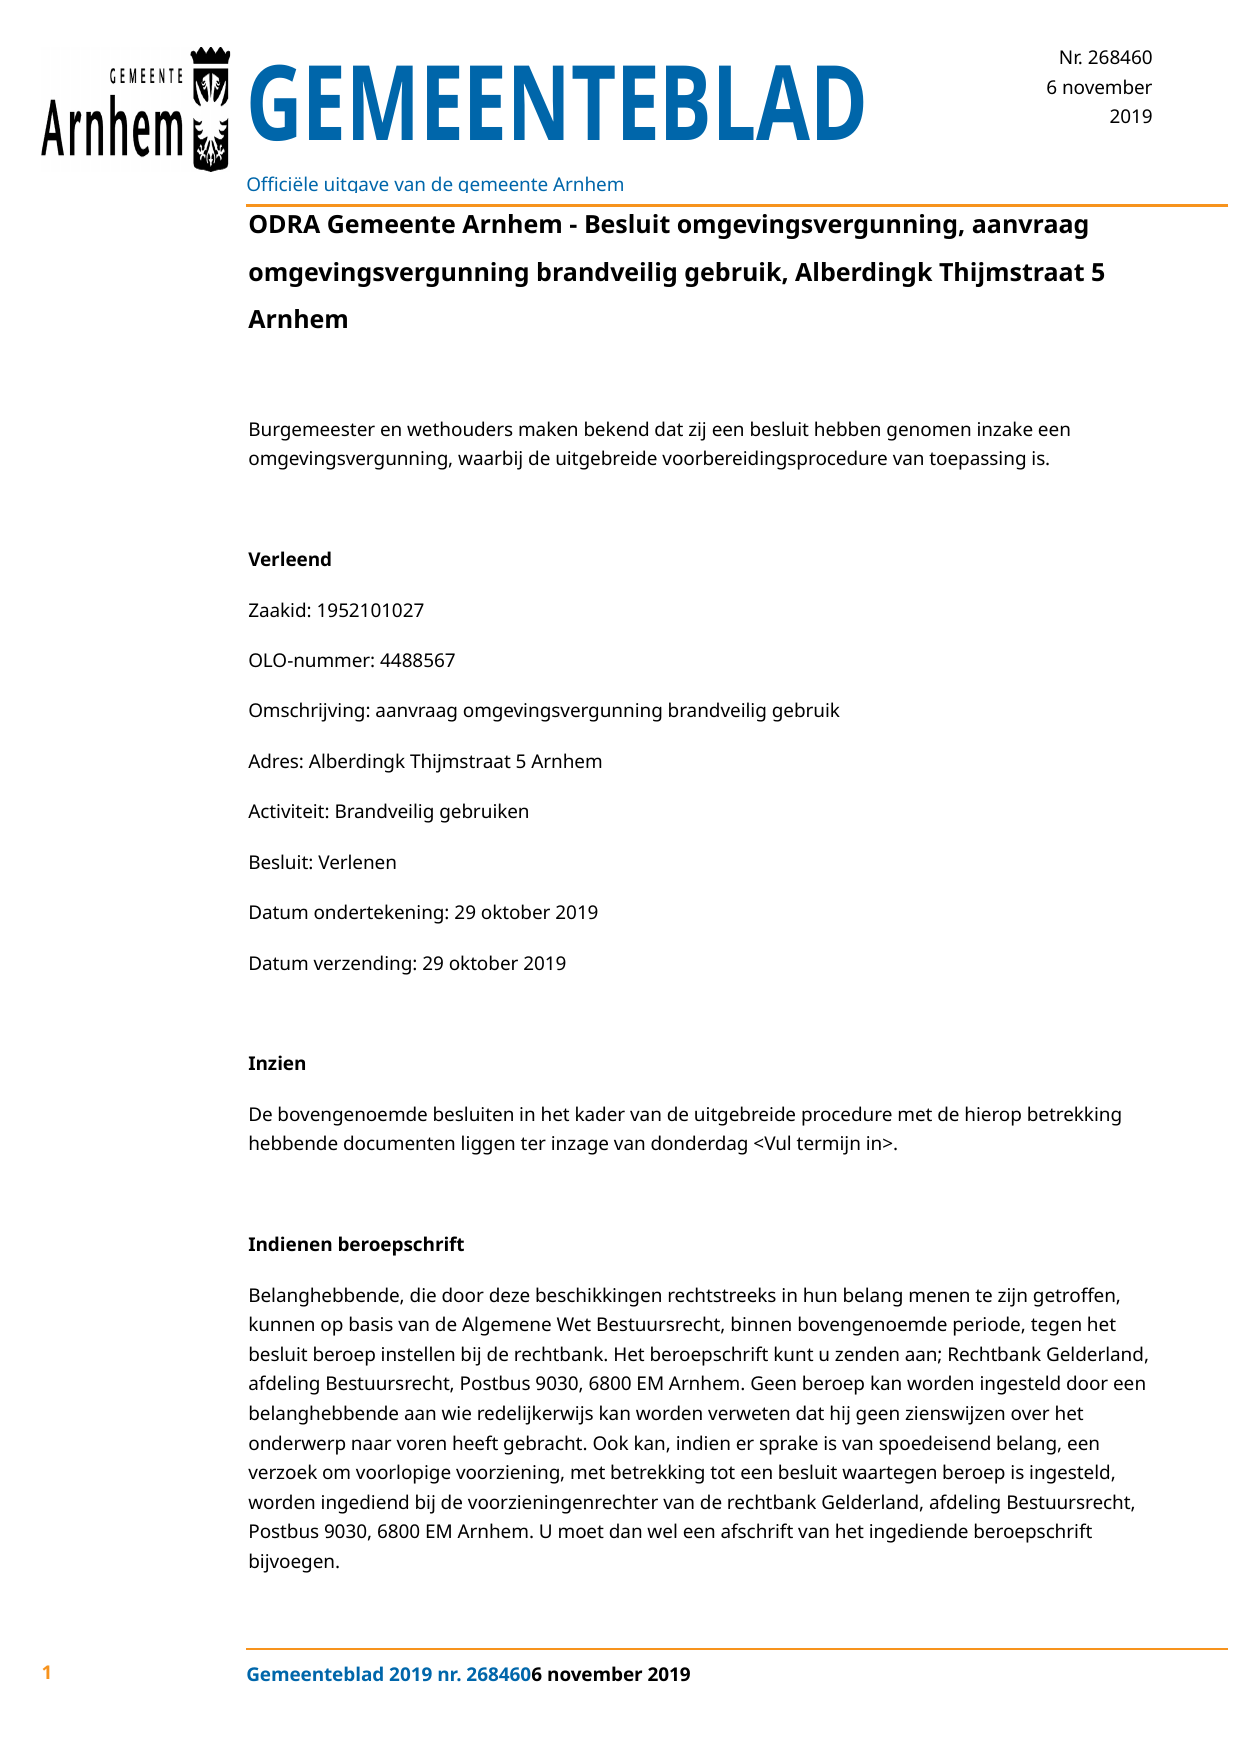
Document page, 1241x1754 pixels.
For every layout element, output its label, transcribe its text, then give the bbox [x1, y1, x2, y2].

text OLO-nummer: 4488567 [248, 647, 1152, 673]
text De bovengenoemde besluiten in het kader van de uitgebreide procedure met de hierop betrekking hebbende documenten liggen ter inzage van donderdag <Vul termijn in>. [248, 1101, 1152, 1156]
text Belanghebbende, die door deze beschikkingen rechtstreeks in hun belang menen te zijn getroffen, kunnen op basis van de Algemene Wet Bestuursrecht, binnen bovengenoemde periode, tegen het besluit beroep instellen bij de rechtbank. Het beroepschrift kunt u zenden aan; Rechtbank Gelderland, afdeling Bestuursrecht, Postbus 9030, 6800 EM Arnhem. Geen beroep kan worden ingesteld door een belanghebbende aan wie redelijkerwijs kan worden verweten dat hij geen zienswijzen over het onderwerp naar voren heeft gebracht. Ook kan, indien er sprake is van spoedeisend belang, een verzoek om voorlopige voorziening, met betrekking tot een besluit waartegen beroep is ingesteld, worden ingediend bij de voorzieningenrechter van de rechtbank Gelderland, afdeling Bestuursrecht, Postbus 9030, 6800 EM Arnhem. U moet dan wel een afschrift van het ingediende beroepschrift bijvoegen. [248, 1282, 1152, 1574]
text Adres: Alberdingk Thijmstraat 5 Arnhem [248, 748, 1152, 774]
text Verleend [248, 546, 1152, 572]
text Besluit: Verlenen [248, 849, 1152, 874]
text Datum verzending: 29 oktober 2019 [248, 950, 1152, 975]
text Activiteit: Brandveilig gebruiken [248, 798, 1152, 824]
text Inzien [248, 1051, 1152, 1076]
text Datum ondertekening: 29 oktober 2019 [248, 899, 1152, 925]
text Indienen beroepschrift [248, 1231, 1152, 1257]
text Burgemeester en wethouders maken bekend dat zij een besluit hebben genomen inzake een omgevingsvergunning, waarbij de uitgebreide voorbereidingsprocedure van toepassing is. [248, 416, 1152, 471]
text Omschrijving: aanvraag omgevingsvergunning brandveilig gebruik [248, 698, 1152, 723]
text ODRA Gemeente Arnhem - Besluit omgevingsvergunning, aanvraag omgevingsvergunning brandveilig gebruik, Alberdingk Thijmstraat 5 Arnhem [248, 207, 1152, 336]
picture [41, 47, 231, 172]
text Zaakid: 1952101027 [248, 597, 1152, 622]
